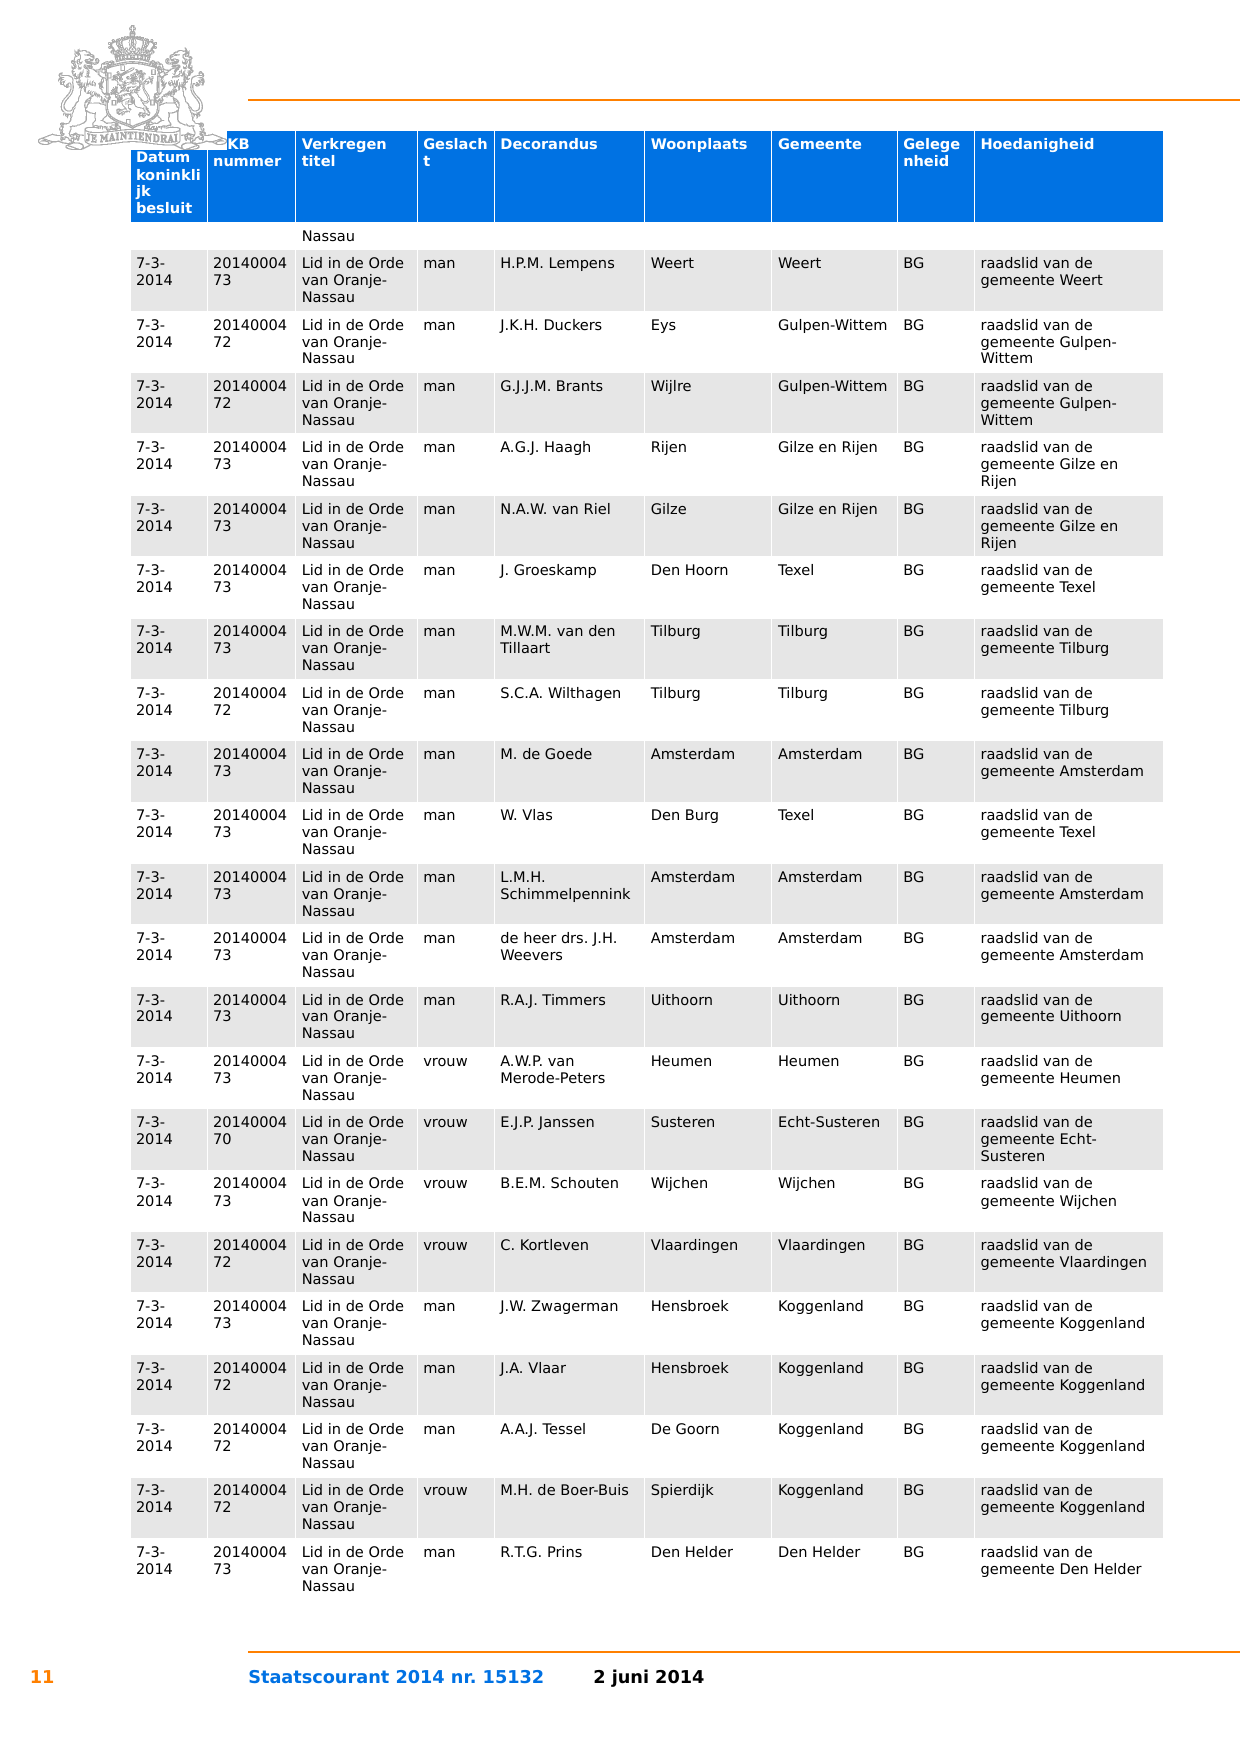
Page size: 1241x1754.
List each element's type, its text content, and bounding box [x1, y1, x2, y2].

table_cell raadslid van de gemeente Amsterdam [975, 741, 1163, 802]
table_cell man [418, 1416, 494, 1476]
table_cell BG [898, 1171, 974, 1231]
table_cell Lid in de Orde van Oranje-Nassau [296, 435, 417, 495]
table_cell raadslid van de gemeente Gilze en Rijen [975, 496, 1163, 556]
table_cell Uithoorn [772, 987, 897, 1047]
table_cell 2014000473 [208, 557, 295, 617]
table_cell Lid in de Orde van Oranje-Nassau [296, 250, 417, 311]
table_cell G.J.J.M. Brants [495, 373, 644, 433]
table_cell Hensbroek [645, 1294, 771, 1354]
table_cell 2014000472 [208, 1478, 295, 1538]
table_cell Tilburg [645, 619, 771, 679]
table_cell Heumen [772, 1048, 897, 1108]
table_cell 7-3-2014 [131, 373, 207, 433]
table_cell raadslid van de gemeente Wijchen [975, 1171, 1163, 1231]
table_cell Lid in de Orde van Oranje-Nassau [296, 312, 417, 372]
table_cell [418, 223, 494, 249]
table_cell 2014000473 [208, 619, 295, 679]
table_cell Lid in de Orde van Oranje-Nassau [296, 987, 417, 1047]
table_cell 7-3-2014 [131, 1539, 207, 1599]
table_header Woonplaats [645, 131, 771, 222]
table_cell Wijchen [645, 1171, 771, 1231]
table_cell J.A. Vlaar [495, 1355, 644, 1415]
table_cell Den Hoorn [645, 557, 771, 617]
table_cell Koggenland [772, 1478, 897, 1538]
table_cell 2014000473 [208, 741, 295, 802]
table_cell [772, 223, 897, 249]
table_cell 7-3-2014 [131, 1355, 207, 1415]
table_cell raadslid van de gemeente Texel [975, 803, 1163, 863]
table_cell [208, 223, 295, 249]
table_cell Lid in de Orde van Oranje-Nassau [296, 619, 417, 679]
table_cell De Goorn [645, 1416, 771, 1476]
table_cell Den Helder [772, 1539, 897, 1599]
table_cell S.C.A. Wilthagen [495, 680, 644, 740]
table_cell 2014000472 [208, 1232, 295, 1292]
table_cell BG [898, 619, 974, 679]
table_cell BG [898, 1294, 974, 1354]
table_cell raadslid van de gemeente Gulpen-Wittem [975, 373, 1163, 433]
table_cell Rijen [645, 435, 771, 495]
table_header Hoedanigheid [975, 131, 1163, 222]
table_cell Vlaardingen [645, 1232, 771, 1292]
table_cell 2014000472 [208, 373, 295, 433]
table_cell 7-3-2014 [131, 987, 207, 1047]
table_cell Koggenland [772, 1294, 897, 1354]
table_cell A.A.J. Tessel [495, 1416, 644, 1476]
table_cell Gilze [645, 496, 771, 556]
table_cell BG [898, 373, 974, 433]
table_cell Koggenland [772, 1355, 897, 1415]
table_cell raadslid van de gemeente Vlaardingen [975, 1232, 1163, 1292]
table_header Gemeente [772, 131, 897, 222]
table_cell 2014000473 [208, 496, 295, 556]
table_cell BG [898, 1232, 974, 1292]
table_cell 2014000473 [208, 435, 295, 495]
table_cell raadslid van de gemeente Texel [975, 557, 1163, 617]
table_cell Lid in de Orde van Oranje-Nassau [296, 925, 417, 986]
table_cell Tilburg [772, 619, 897, 679]
table_cell BG [898, 741, 974, 802]
table_cell Amsterdam [772, 864, 897, 924]
table_cell Heumen [645, 1048, 771, 1108]
table_cell Amsterdam [645, 925, 771, 986]
table_cell B.E.M. Schouten [495, 1171, 644, 1231]
table_cell Lid in de Orde van Oranje-Nassau [296, 803, 417, 863]
table_cell 7-3-2014 [131, 435, 207, 495]
table_cell Eys [645, 312, 771, 372]
table_cell Lid in de Orde van Oranje-Nassau [296, 1294, 417, 1354]
table_cell raadslid van de gemeente Tilburg [975, 680, 1163, 740]
table_cell Amsterdam [645, 864, 771, 924]
table_cell BG [898, 1539, 974, 1599]
table_cell man [418, 250, 494, 311]
table_cell Den Helder [645, 1539, 771, 1599]
table_cell 2014000473 [208, 1048, 295, 1108]
table_cell man [418, 680, 494, 740]
table_cell Lid in de Orde van Oranje-Nassau [296, 1109, 417, 1170]
table_cell raadslid van de gemeente Den Helder [975, 1539, 1163, 1599]
table_cell E.J.P. Janssen [495, 1109, 644, 1170]
table_cell raadslid van de gemeente Gulpen-Wittem [975, 312, 1163, 372]
table_cell 2014000473 [208, 250, 295, 311]
table_cell raadslid van de gemeente Amsterdam [975, 864, 1163, 924]
table_cell A.W.P. van Merode-Peters [495, 1048, 644, 1108]
table_cell Tilburg [772, 680, 897, 740]
table_cell 7-3-2014 [131, 496, 207, 556]
table_cell M. de Goede [495, 741, 644, 802]
table_cell Wijchen [772, 1171, 897, 1231]
table_cell BG [898, 864, 974, 924]
table_cell BG [898, 1048, 974, 1108]
table_cell 2014000473 [208, 864, 295, 924]
table_cell J.W. Zwagerman [495, 1294, 644, 1354]
table_cell de heer drs. J.H. Weevers [495, 925, 644, 986]
table_header Datum koninklijk besluit [131, 150, 207, 222]
table_cell Uithoorn [645, 987, 771, 1047]
table_cell 7-3-2014 [131, 1109, 207, 1170]
table_cell 7-3-2014 [131, 925, 207, 986]
table_cell M.H. de Boer-Buis [495, 1478, 644, 1538]
table_cell BG [898, 557, 974, 617]
table_cell 7-3-2014 [131, 1171, 207, 1231]
table_cell man [418, 435, 494, 495]
table_cell raadslid van de gemeente Koggenland [975, 1478, 1163, 1538]
table_cell raadslid van de gemeente Uithoorn [975, 987, 1163, 1047]
table_cell Lid in de Orde van Oranje-Nassau [296, 680, 417, 740]
table_cell Amsterdam [645, 741, 771, 802]
table_cell Weert [772, 250, 897, 311]
table_cell 2014000470 [208, 1109, 295, 1170]
table_cell W. Vlas [495, 803, 644, 863]
table_header KB nummer [208, 131, 295, 222]
table_cell Gilze en Rijen [772, 435, 897, 495]
table_cell raadslid van de gemeente Tilburg [975, 619, 1163, 679]
table_cell [898, 223, 974, 249]
table_cell R.T.G. Prins [495, 1539, 644, 1599]
table_cell 7-3-2014 [131, 741, 207, 802]
table_cell man [418, 373, 494, 433]
table_cell 2014000472 [208, 680, 295, 740]
table_cell man [418, 619, 494, 679]
table_cell raadslid van de gemeente Amsterdam [975, 925, 1163, 986]
table_cell vrouw [418, 1478, 494, 1538]
table_cell 7-3-2014 [131, 1232, 207, 1292]
table_cell Texel [772, 803, 897, 863]
table_cell BG [898, 1478, 974, 1538]
table_cell man [418, 803, 494, 863]
table_cell BG [898, 925, 974, 986]
table_cell [975, 223, 1163, 249]
table_cell N.A.W. van Riel [495, 496, 644, 556]
table_cell 7-3-2014 [131, 250, 207, 311]
table_cell 7-3-2014 [131, 1048, 207, 1108]
table_cell R.A.J. Timmers [495, 987, 644, 1047]
table_cell Vlaardingen [772, 1232, 897, 1292]
table_cell Lid in de Orde van Oranje-Nassau [296, 1478, 417, 1538]
table_cell man [418, 312, 494, 372]
table_cell vrouw [418, 1048, 494, 1108]
table_cell Texel [772, 557, 897, 617]
table_cell Tilburg [645, 680, 771, 740]
table_cell raadslid van de gemeente Weert [975, 250, 1163, 311]
table_cell vrouw [418, 1232, 494, 1292]
table_cell BG [898, 1109, 974, 1170]
table_cell 7-3-2014 [131, 1294, 207, 1354]
table_cell Lid in de Orde van Oranje-Nassau [296, 496, 417, 556]
table_cell vrouw [418, 1171, 494, 1231]
table_cell Gulpen-Wittem [772, 312, 897, 372]
table_cell Lid in de Orde van Oranje-Nassau [296, 864, 417, 924]
table_cell Spierdijk [645, 1478, 771, 1538]
table_cell man [418, 496, 494, 556]
table_cell 7-3-2014 [131, 312, 207, 372]
table_cell 7-3-2014 [131, 680, 207, 740]
table_cell raadslid van de gemeente Koggenland [975, 1355, 1163, 1415]
table_cell raadslid van de gemeente Koggenland [975, 1416, 1163, 1476]
table_cell Hensbroek [645, 1355, 771, 1415]
table_cell man [418, 557, 494, 617]
table_cell Nassau [296, 223, 417, 249]
table_cell Gilze en Rijen [772, 496, 897, 556]
table_cell raadslid van de gemeente Echt-Susteren [975, 1109, 1163, 1170]
table_cell BG [898, 312, 974, 372]
table_cell raadslid van de gemeente Heumen [975, 1048, 1163, 1108]
table_cell 2014000472 [208, 312, 295, 372]
table_cell Amsterdam [772, 925, 897, 986]
table_cell 2014000472 [208, 1355, 295, 1415]
table_cell 2014000472 [208, 1416, 295, 1476]
table_header Geslacht [418, 131, 494, 222]
table_cell man [418, 741, 494, 802]
table_cell [645, 223, 771, 249]
table_cell raadslid van de gemeente Koggenland [975, 1294, 1163, 1354]
table_cell Lid in de Orde van Oranje-Nassau [296, 1539, 417, 1599]
table_cell BG [898, 496, 974, 556]
table_cell 2014000473 [208, 987, 295, 1047]
table_cell Den Burg [645, 803, 771, 863]
table_cell Lid in de Orde van Oranje-Nassau [296, 741, 417, 802]
table_cell BG [898, 435, 974, 495]
table_cell 2014000473 [208, 1539, 295, 1599]
table_cell BG [898, 1416, 974, 1476]
table_cell Lid in de Orde van Oranje-Nassau [296, 1171, 417, 1231]
table_cell man [418, 1355, 494, 1415]
table_cell L.M.H. Schimmelpennink [495, 864, 644, 924]
table_cell raadslid van de gemeente Gilze en Rijen [975, 435, 1163, 495]
table_cell Weert [645, 250, 771, 311]
table_cell Echt-Susteren [772, 1109, 897, 1170]
table_cell man [418, 925, 494, 986]
table_cell man [418, 1539, 494, 1599]
table_cell 7-3-2014 [131, 803, 207, 863]
table_cell BG [898, 987, 974, 1047]
table_cell 7-3-2014 [131, 1416, 207, 1476]
table_cell [495, 223, 644, 249]
table_header Verkregen titel [296, 131, 417, 222]
table_cell [131, 223, 207, 249]
table_cell H.P.M. Lempens [495, 250, 644, 311]
table_cell C. Kortleven [495, 1232, 644, 1292]
picture [38, 25, 227, 150]
table_cell BG [898, 803, 974, 863]
table_cell A.G.J. Haagh [495, 435, 644, 495]
table_cell Gulpen-Wittem [772, 373, 897, 433]
table_header Decorandus [495, 131, 644, 222]
table_header Gelegenheid [898, 131, 974, 222]
table_cell M.W.M. van den Tillaart [495, 619, 644, 679]
table_cell Koggenland [772, 1416, 897, 1476]
table_cell 7-3-2014 [131, 557, 207, 617]
table_cell 7-3-2014 [131, 1478, 207, 1538]
table_cell 2014000473 [208, 1294, 295, 1354]
table_cell Lid in de Orde van Oranje-Nassau [296, 1232, 417, 1292]
table_cell 7-3-2014 [131, 619, 207, 679]
table_cell man [418, 987, 494, 1047]
table_cell Lid in de Orde van Oranje-Nassau [296, 1416, 417, 1476]
table_cell Wijlre [645, 373, 771, 433]
table_cell 2014000473 [208, 803, 295, 863]
table_cell 2014000473 [208, 925, 295, 986]
table_cell BG [898, 250, 974, 311]
table_cell 7-3-2014 [131, 864, 207, 924]
table_cell J. Groeskamp [495, 557, 644, 617]
table_cell Lid in de Orde van Oranje-Nassau [296, 557, 417, 617]
table_cell 2014000473 [208, 1171, 295, 1231]
table_cell Amsterdam [772, 741, 897, 802]
table_cell vrouw [418, 1109, 494, 1170]
table_cell BG [898, 1355, 974, 1415]
table_cell Lid in de Orde van Oranje-Nassau [296, 1048, 417, 1108]
table_cell Lid in de Orde van Oranje-Nassau [296, 1355, 417, 1415]
table_cell J.K.H. Duckers [495, 312, 644, 372]
table_cell BG [898, 680, 974, 740]
table_cell Lid in de Orde van Oranje-Nassau [296, 373, 417, 433]
table_cell Susteren [645, 1109, 771, 1170]
table_cell man [418, 864, 494, 924]
table_cell man [418, 1294, 494, 1354]
